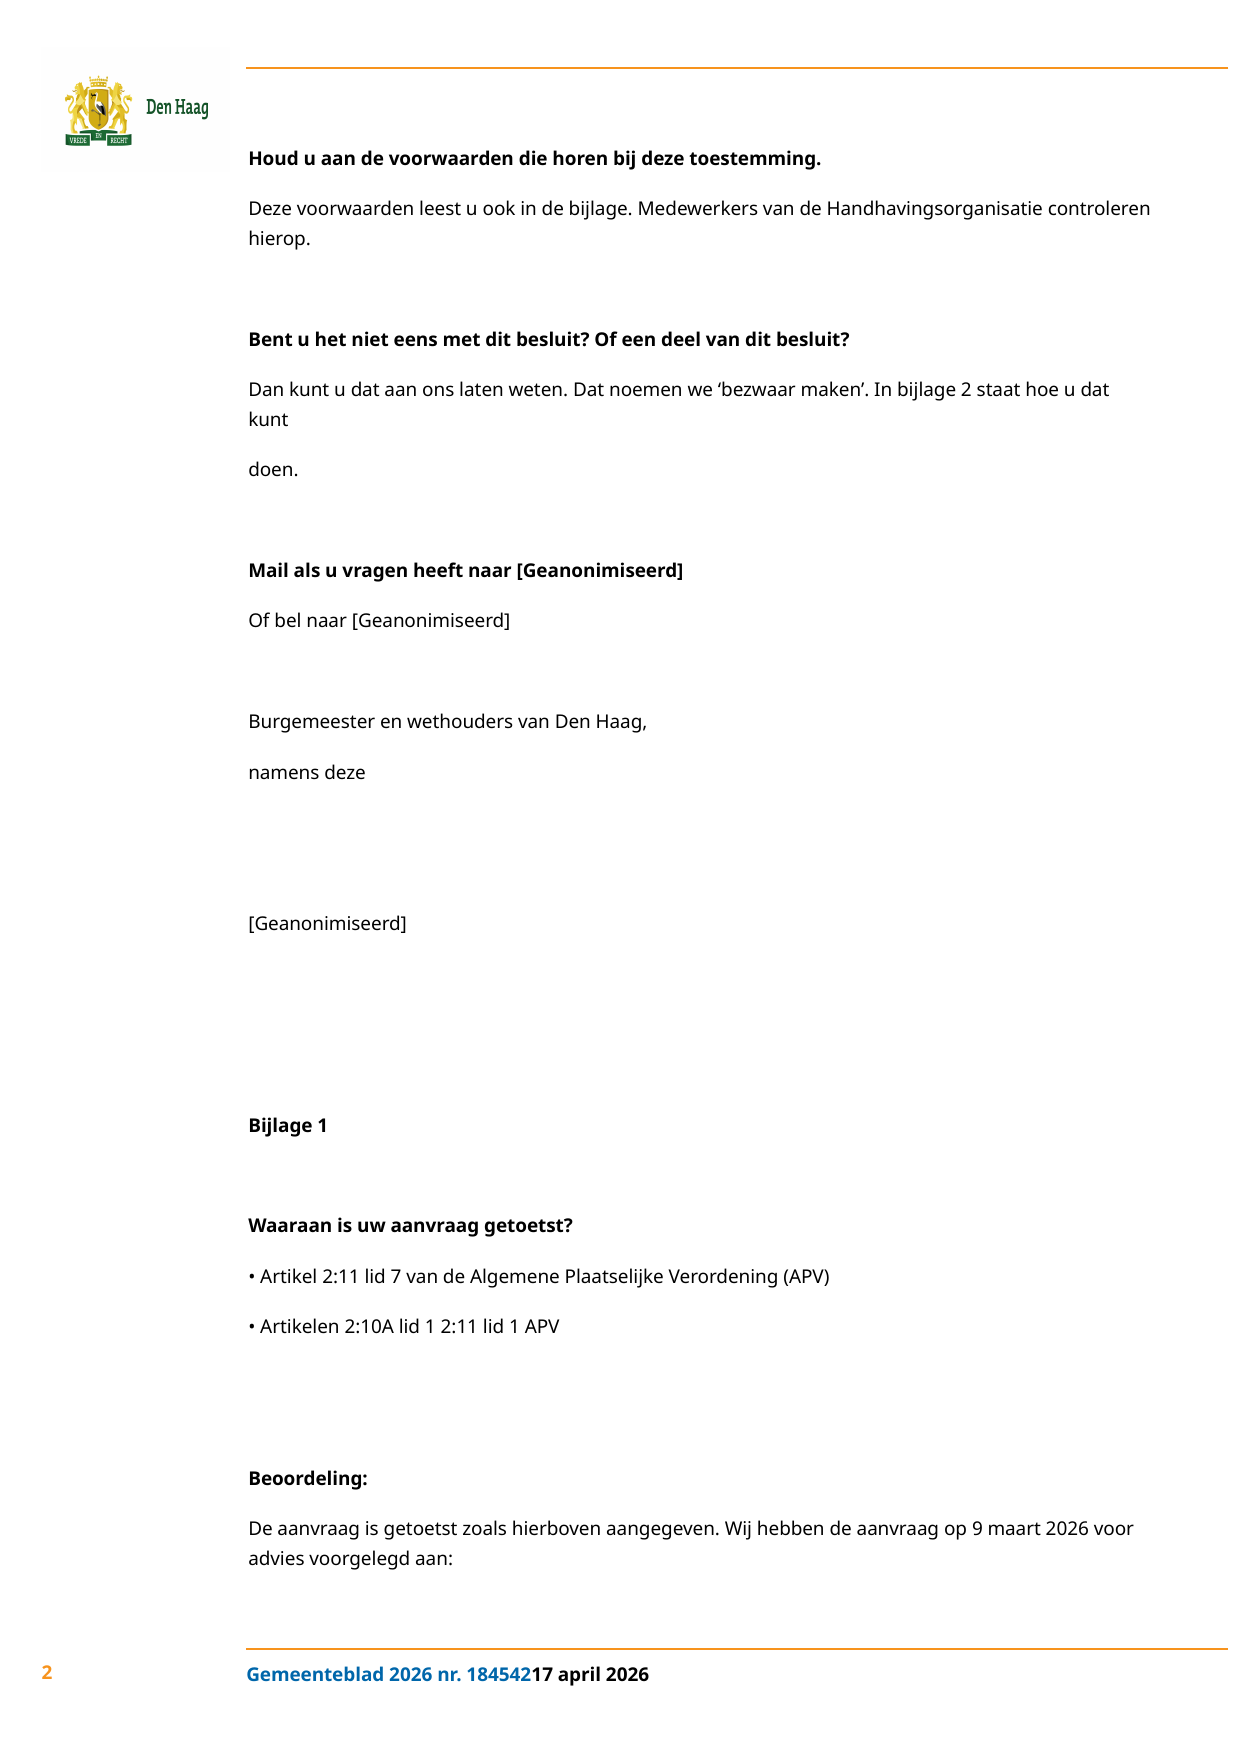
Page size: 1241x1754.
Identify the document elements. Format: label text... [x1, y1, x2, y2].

picture [41, 47, 231, 172]
text Bijlage 1 [248, 1112, 1152, 1138]
text Of bel naar [Geanonimiseerd] [248, 608, 1152, 633]
text Deze voorwaarden leest u ook in de bijlage. Medewerkers van de Handhavingsorganisatie controleren hierop. [248, 196, 1152, 251]
text Mail als u vragen heeft naar [Geanonimiseerd] [248, 557, 1152, 583]
text Burgemeester en wethouders van Den Haag, [248, 708, 1152, 734]
text namens deze [248, 759, 1152, 785]
text Beoordeling: [248, 1465, 1152, 1491]
text [Geanonimiseerd] [248, 910, 1152, 936]
text • Artikel 2:11 lid 7 van de Algemene Plaatselijke Verordening (APV) [248, 1263, 1152, 1289]
text Waaraan is uw aanvraag getoetst? [248, 1213, 1152, 1238]
text Houd u aan de voorwaarden die horen bij deze toestemming. [248, 145, 1152, 171]
text Dan kunt u dat aan ons laten weten. Dat noemen we ‘bezwaar maken’. In bijlage 2 staat hoe u dat kunt [248, 376, 1152, 432]
text Bent u het niet eens met dit besluit? Of een deel van dit besluit? [248, 326, 1152, 352]
text • Artikelen 2:10A lid 1 2:11 lid 1 APV [248, 1313, 1152, 1339]
text doen. [248, 456, 1152, 482]
text De aanvraag is getoetst zoals hierboven aangegeven. Wij hebben de aanvraag op 9 maart 2026 voor advies voorgelegd aan: [248, 1515, 1152, 1571]
